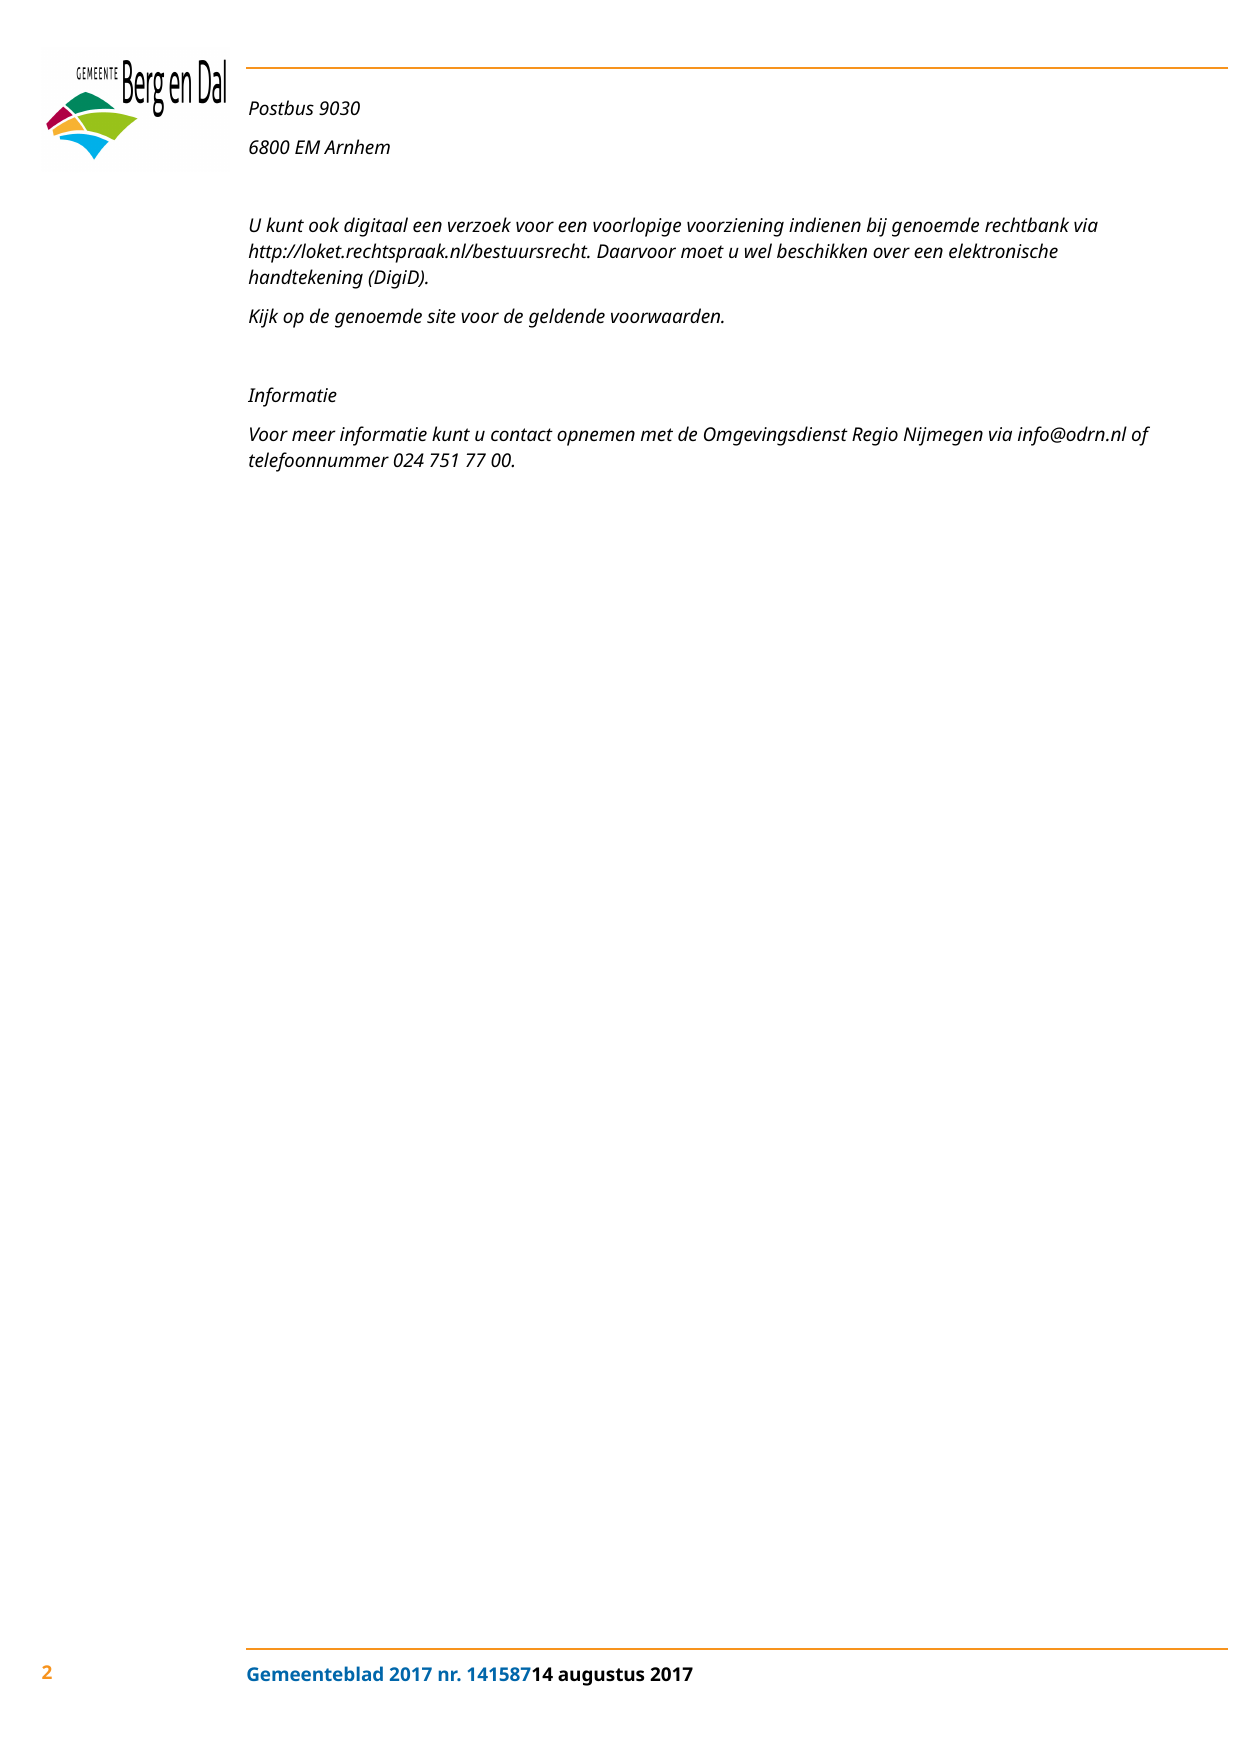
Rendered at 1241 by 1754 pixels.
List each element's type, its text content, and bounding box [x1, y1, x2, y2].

text 6800 EM Arnhem [248, 134, 1152, 160]
picture [41, 47, 231, 172]
text U kunt ook digitaal een verzoek voor een voorlopige voorziening indienen bij genoemde rechtbank via http://loket.rechtspraak.nl/bestuursrecht. Daarvoor moet u wel beschikken over een elektronische handtekening (DigiD). [248, 213, 1152, 290]
text Postbus 9030 [248, 95, 1152, 121]
text Voor meer informatie kunt u contact opnemen met de Omgevingsdienst Regio Nijmegen via info@odrn.nl of telefoonnummer 024 751 77 00. [248, 421, 1152, 473]
text Informatie [248, 382, 1152, 408]
text Kijk op de genoemde site voor de geldende voorwaarden. [248, 303, 1152, 329]
